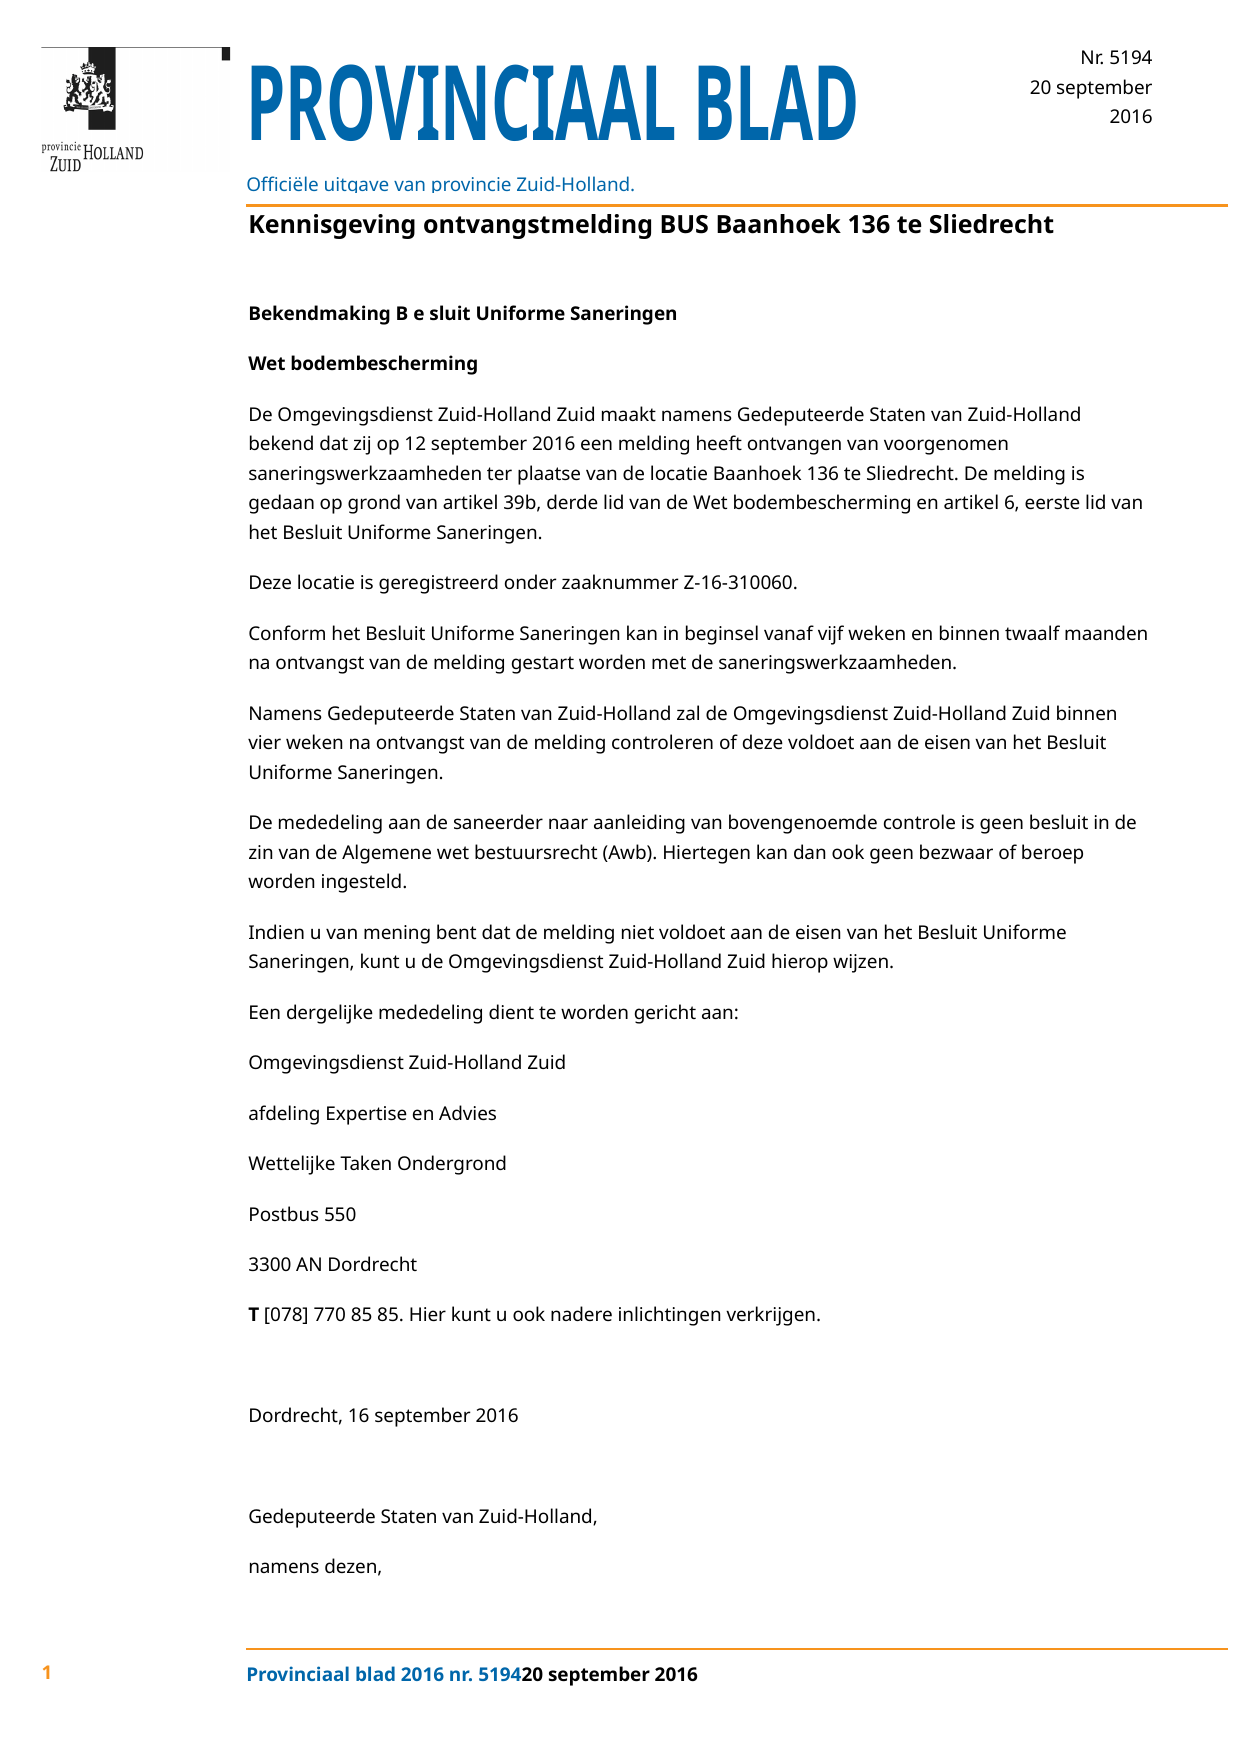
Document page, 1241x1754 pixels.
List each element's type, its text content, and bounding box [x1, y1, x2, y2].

text Namens Gedeputeerde Staten van Zuid-Holland zal de Omgevingsdienst Zuid-Holland Zuid binnen vier weken na ontvangst van de melding controleren of deze voldoet aan de eisen van het Besluit Uniforme Saneringen. [248, 700, 1152, 785]
text T [078] 770 85 85. Hier kunt u ook nadere inlichtingen verkrijgen. [248, 1302, 1152, 1327]
text namens dezen, [248, 1554, 1152, 1579]
text Conform het Besluit Uniforme Saneringen kan in beginsel vanaf vijf weken en binnen twaalf maanden na ontvangst van de melding gestart worden met de saneringswerkzaamheden. [248, 620, 1152, 675]
text Omgevingsdienst Zuid-Holland Zuid [248, 1049, 1152, 1075]
text Gedeputeerde Staten van Zuid-Holland, [248, 1503, 1152, 1529]
text Kennisgeving ontvangstmelding BUS Baanhoek 136 te Sliedrecht [248, 207, 1152, 241]
text De mededeling aan de saneerder naar aanleiding van bovengenoemde controle is geen besluit in de zin van de Algemene wet bestuursrecht (Awb). Hiertegen kan dan ook geen bezwaar of beroep worden ingesteld. [248, 809, 1152, 894]
text Wettelijke Taken Ondergrond [248, 1150, 1152, 1176]
text Dordrecht, 16 september 2016 [248, 1402, 1152, 1428]
text Wet bodembescherming [248, 350, 1152, 376]
picture [41, 47, 231, 172]
text Bekendmaking B e sluit Uniforme Saneringen [248, 300, 1152, 326]
text 3300 AN Dordrecht [248, 1251, 1152, 1277]
text De Omgevingsdienst Zuid-Holland Zuid maakt namens Gedeputeerde Staten van Zuid-Holland bekend dat zij op 12 september 2016 een melding heeft ontvangen van voorgenomen saneringswerkzaamheden ter plaatse van de locatie Baanhoek 136 te Sliedrecht. De melding is gedaan op grond van artikel 39b, derde lid van de Wet bodembescherming en artikel 6, eerste lid van het Besluit Uniforme Saneringen. [248, 401, 1152, 545]
text Deze locatie is geregistreerd onder zaaknummer Z-16-310060. [248, 569, 1152, 595]
text afdeling Expertise en Advies [248, 1100, 1152, 1126]
text Indien u van mening bent dat de melding niet voldoet aan de eisen van het Besluit Uniforme Saneringen, kunt u de Omgevingsdienst Zuid-Holland Zuid hierop wijzen. [248, 919, 1152, 974]
text Postbus 550 [248, 1201, 1152, 1226]
text Een dergelijke mededeling dient te worden gericht aan: [248, 999, 1152, 1025]
